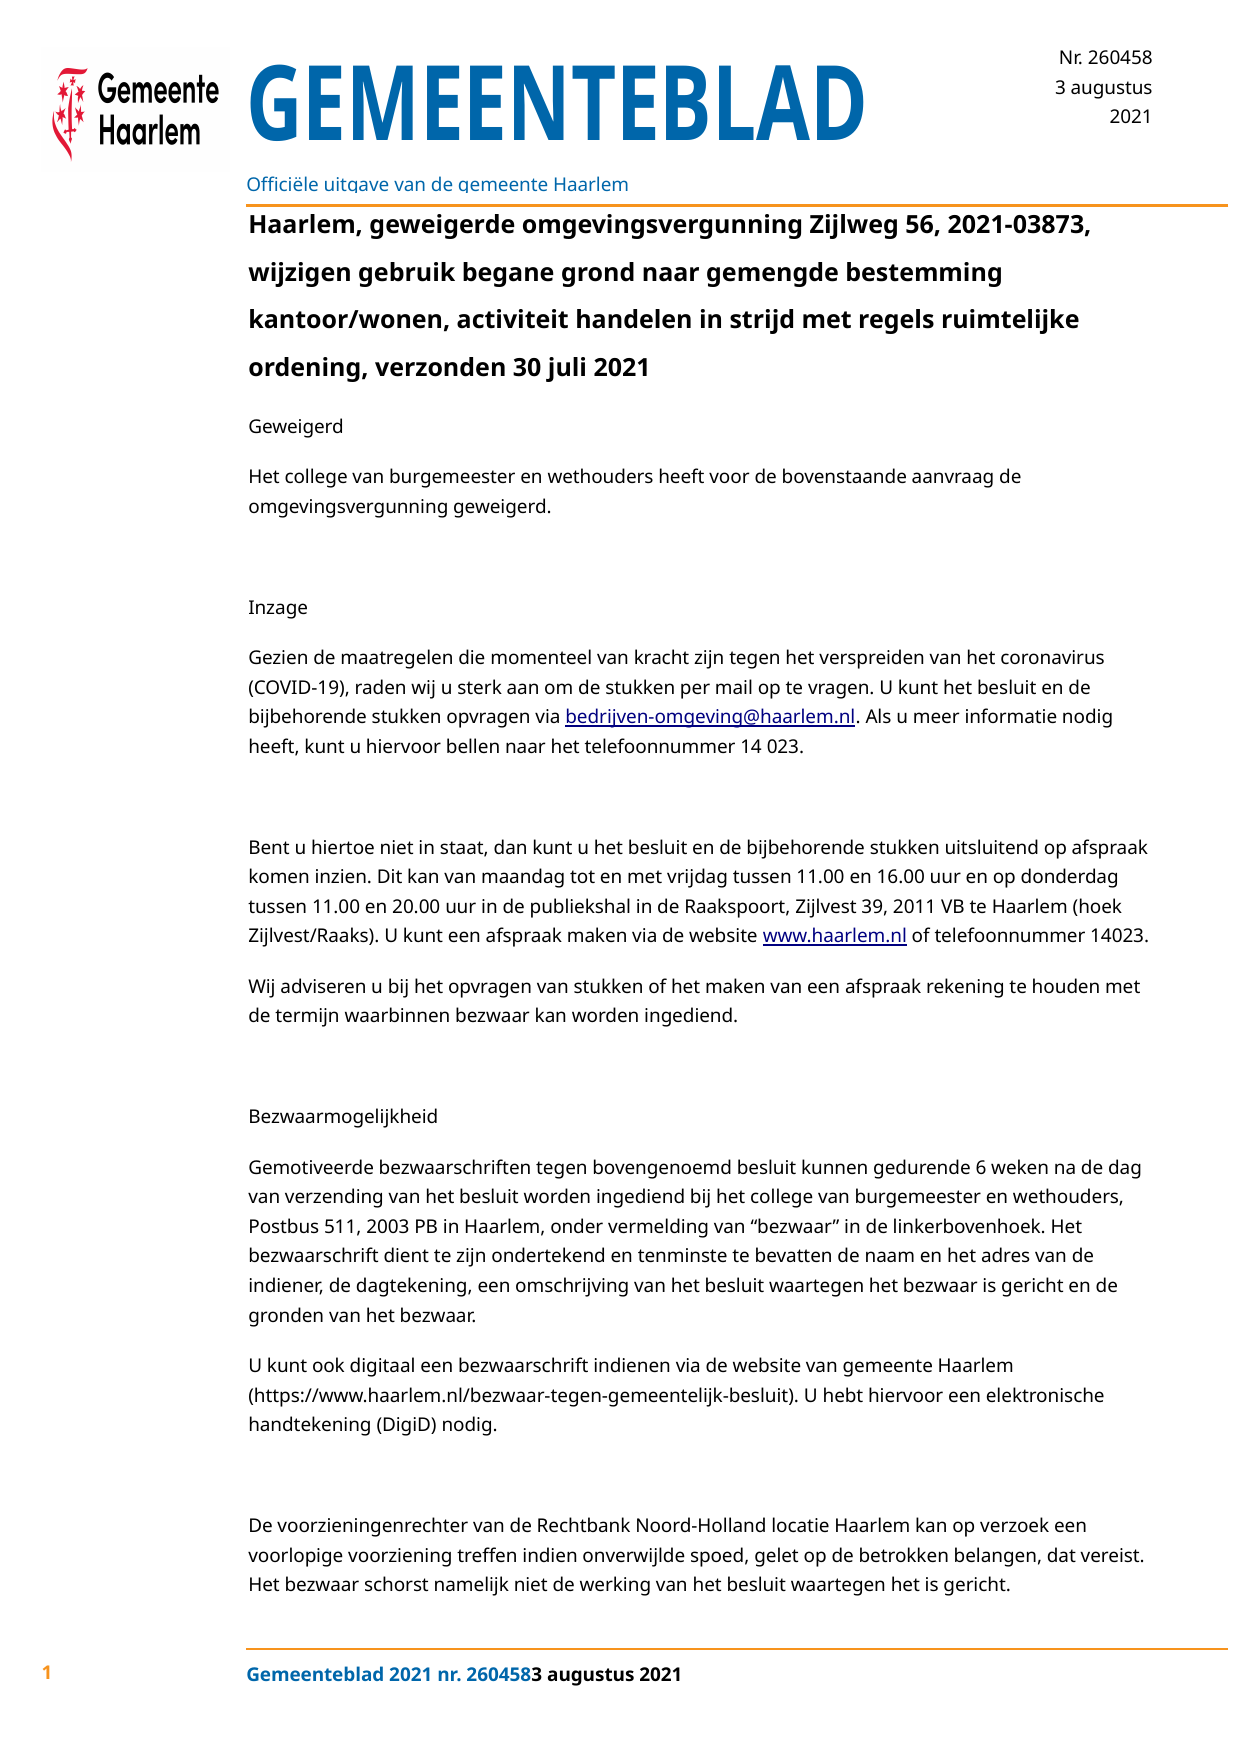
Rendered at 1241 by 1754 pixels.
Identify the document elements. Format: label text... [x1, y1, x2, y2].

picture [41, 47, 231, 172]
text Gezien de maatregelen die momenteel van kracht zijn tegen het verspreiden van het coronavirus (COVID-19), raden wij u sterk aan om de stukken per mail op te vragen. U kunt het besluit en de bijbehorende stukken opvragen via bedrijven-omgeving@haarlem.nl. Als u meer informatie nodig heeft, kunt u hiervoor bellen naar het telefoonnummer 14 023. [248, 644, 1152, 759]
text Gemotiveerde bezwaarschriften tegen bovengenoemd besluit kunnen gedurende 6 weken na de dag van verzending van het besluit worden ingediend bij het college van burgemeester en wethouders, Postbus 511, 2003 PB in Haarlem, onder vermelding van “bezwaar” in de linkerbovenhoek. Het bezwaarschrift dient te zijn ondertekend en tenminste te bevatten de naam en het adres van de indiener, de dagtekening, een omschrijving van het besluit waartegen het bezwaar is gericht en de gronden van het bezwaar. [248, 1154, 1152, 1328]
text De voorzieningenrechter van de Rechtbank Noord-Holland locatie Haarlem kan op verzoek een voorlopige voorziening treffen indien onverwijlde spoed, gelet op de betrokken belangen, dat vereist. Het bezwaar schorst namelijk niet de werking van het besluit waartegen het is gericht. [248, 1512, 1152, 1597]
text Wij adviseren u bij het opvragen van stukken of het maken van een afspraak rekening te houden met de termijn waarbinnen bezwaar kan worden ingediend. [248, 973, 1152, 1028]
text Geweigerd [248, 413, 1152, 439]
text U kunt ook digitaal een bezwaarschrift indienen via de website van gemeente Haarlem (https://www.haarlem.nl/bezwaar-tegen-gemeentelijk-besluit). U hebt hiervoor een elektronische handtekening (DigiD) nodig. [248, 1352, 1152, 1437]
text Bent u hiertoe niet in staat, dan kunt u het besluit en de bijbehorende stukken uitsluitend op afspraak komen inzien. Dit kan van maandag tot en met vrijdag tussen 11.00 en 16.00 uur en op donderdag tussen 11.00 en 20.00 uur in de publiekshal in de Raakspoort, Zijlvest 39, 2011 VB te Haarlem (hoek Zijlvest/Raaks). U kunt een afspraak maken via de website www.haarlem.nl of telefoonnummer 14023. [248, 834, 1152, 948]
text Inzage [248, 594, 1152, 620]
text Het college van burgemeester en wethouders heeft voor de bovenstaande aanvraag de omgevingsvergunning geweigerd. [248, 463, 1152, 519]
text Bezwaarmogelijkheid [248, 1103, 1152, 1129]
text Haarlem, geweigerde omgevingsvergunning Zijlweg 56, 2021-03873, wijzigen gebruik begane grond naar gemengde bestemming kantoor/wonen, activiteit handelen in strijd met regels ruimtelijke ordening, verzonden 30 juli 2021 [248, 207, 1152, 384]
